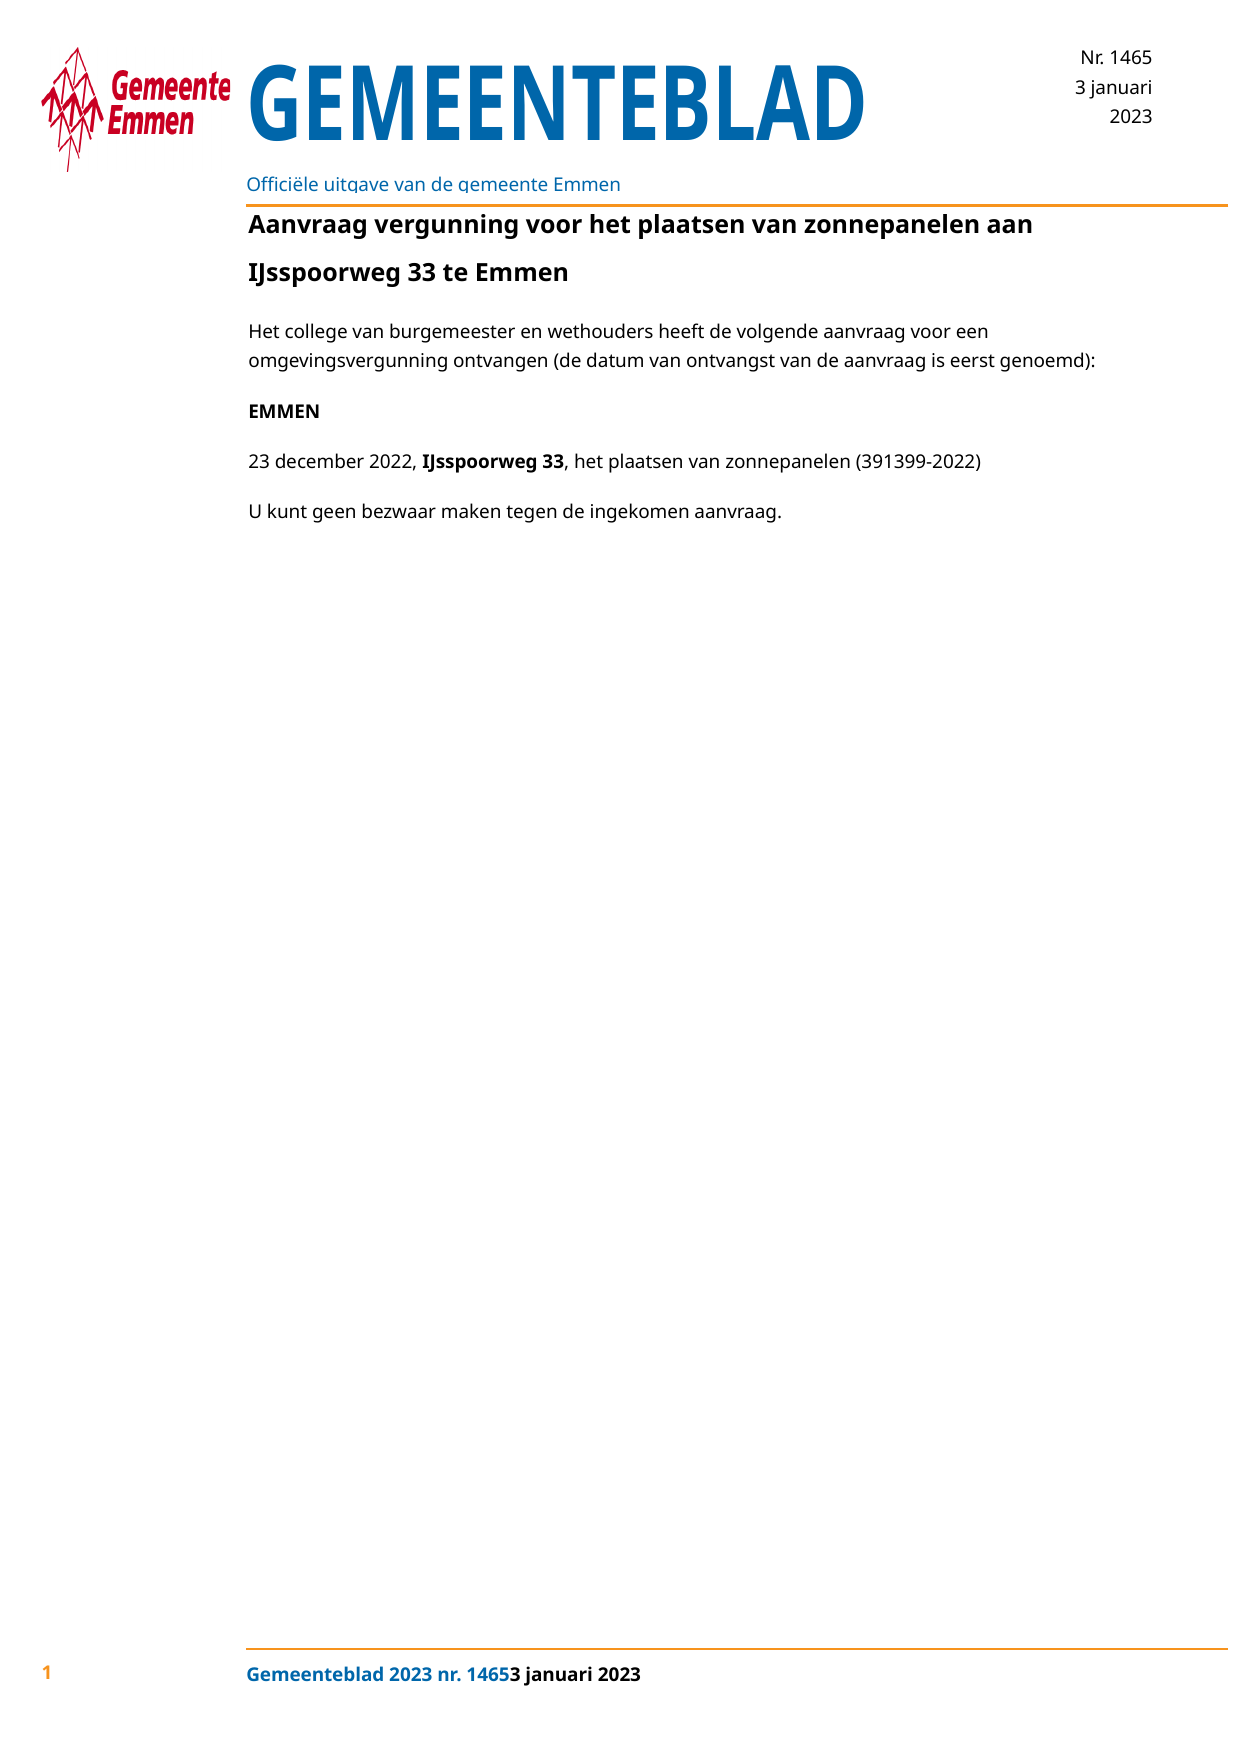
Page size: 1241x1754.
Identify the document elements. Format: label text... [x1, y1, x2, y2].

text 23 december 2022, IJsspoorweg 33, het plaatsen van zonnepanelen (391399-2022) [248, 448, 1152, 474]
picture [41, 47, 231, 172]
text Het college van burgemeester en wethouders heeft de volgende aanvraag voor een omgevingsvergunning ontvangen (de datum van ontvangst van de aanvraag is eerst genoemd): [248, 318, 1152, 373]
text EMMEN [248, 398, 1152, 424]
text Aanvraag vergunning voor het plaatsen van zonnepanelen aan IJsspoorweg 33 te Emmen [248, 207, 1152, 288]
text U kunt geen bezwaar maken tegen de ingekomen aanvraag. [248, 499, 1152, 524]
